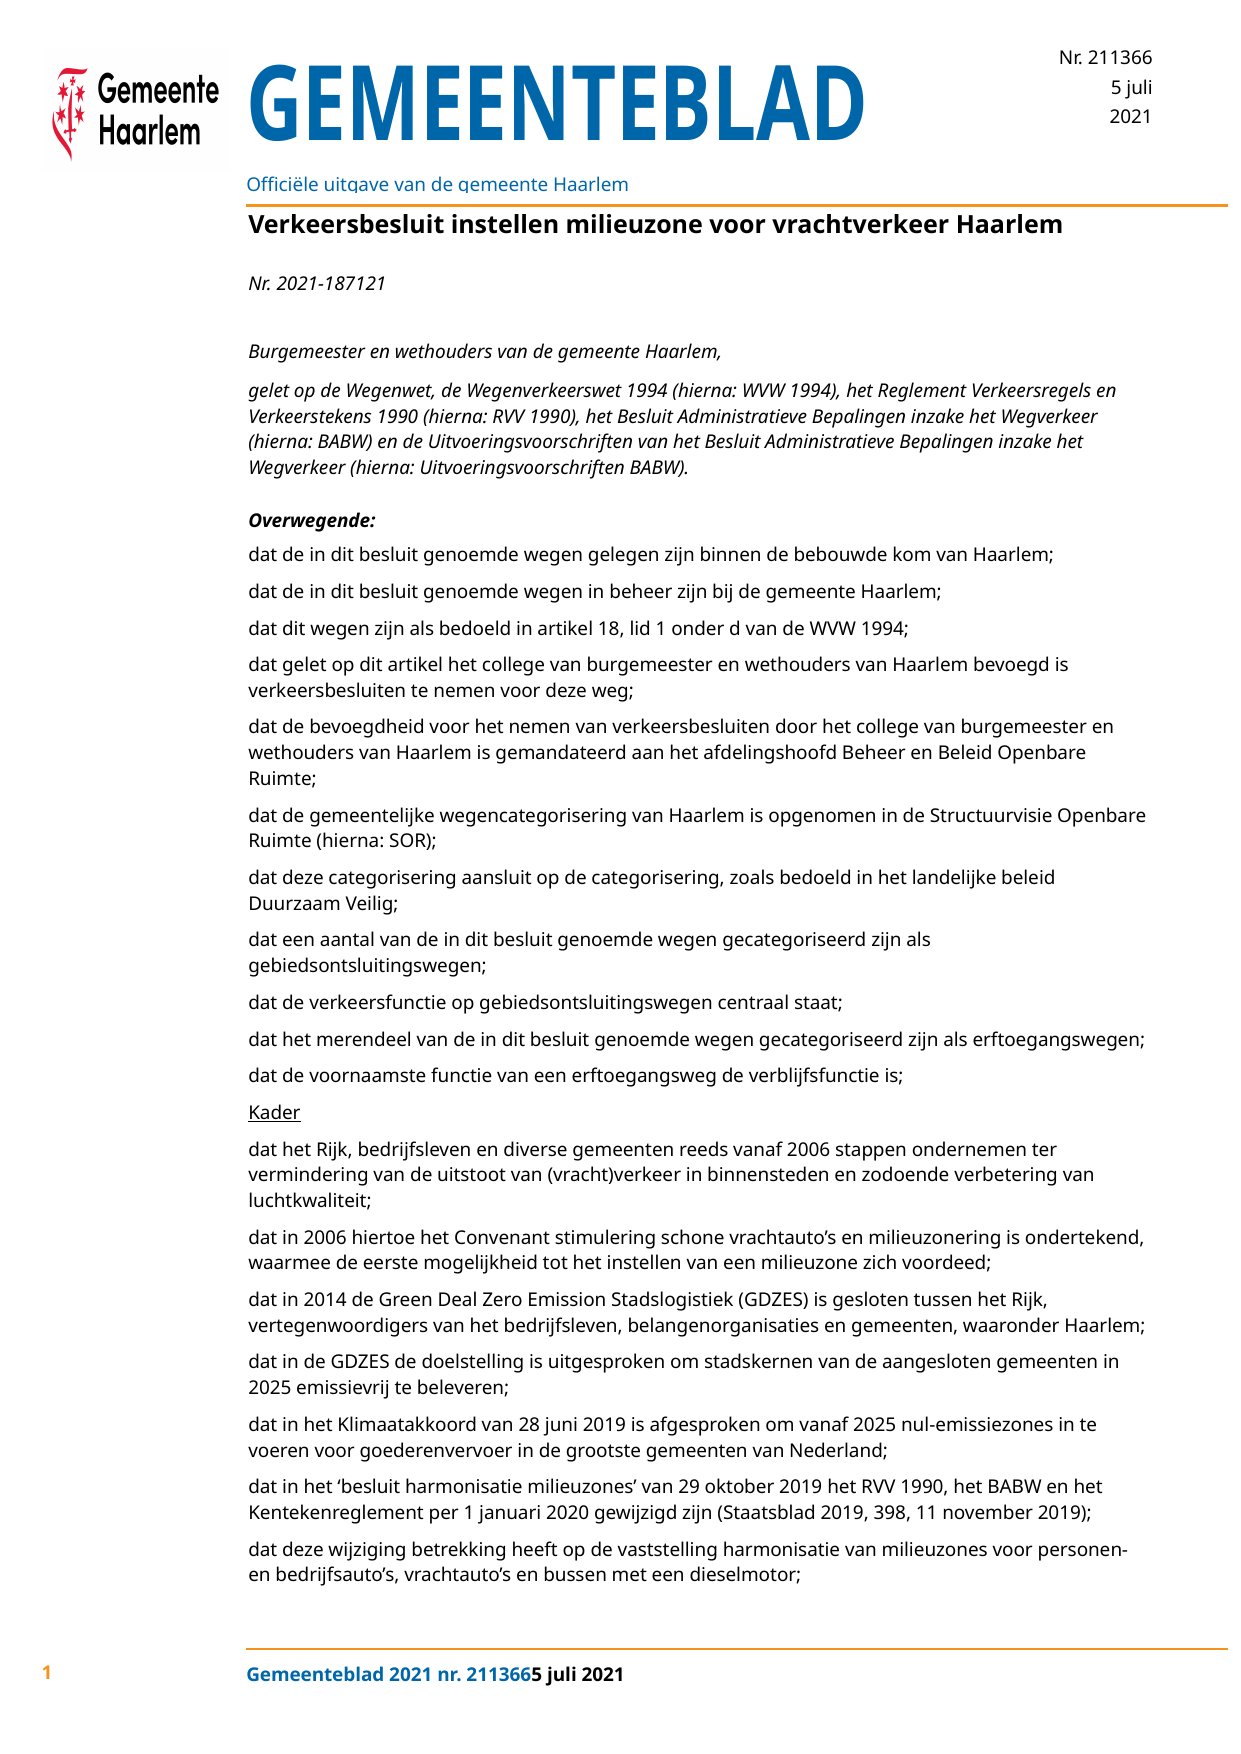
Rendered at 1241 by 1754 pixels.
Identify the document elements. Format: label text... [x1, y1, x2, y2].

text dat gelet op dit artikel het college van burgemeester en wethouders van Haarlem bevoegd is verkeersbesluiten te nemen voor deze weg; [248, 651, 1152, 703]
text dat de verkeersfunctie op gebiedsontsluitingswegen centraal staat; [248, 989, 1152, 1015]
text dat dit wegen zijn als bedoeld in artikel 18, lid 1 onder d van de WVW 1994; [248, 615, 1152, 640]
text Nr. 2021-187121 [248, 270, 1152, 296]
text dat de gemeentelijke wegencategorisering van Haarlem is opgenomen in de Structuurvisie Openbare Ruimte (hierna: SOR); [248, 802, 1152, 853]
text Overwegende: [248, 507, 1152, 533]
text dat de bevoegdheid voor het nemen van verkeersbesluiten door het college van burgemeester en wethouders van Haarlem is gemandateerd aan het afdelingshoofd Beheer en Beleid Openbare Ruimte; [248, 714, 1152, 791]
text dat in de GDZES de doelstelling is uitgesproken om stadskernen van de aangesloten gemeenten in 2025 emissievrij te beleveren; [248, 1349, 1152, 1400]
text dat de voornaamste functie van een erftoegangsweg de verblijfsfunctie is; [248, 1062, 1152, 1088]
text dat deze wijziging betrekking heeft op de vaststelling harmonisatie van milieuzones voor personen- en bedrijfsauto’s, vrachtauto’s en bussen met een dieselmotor; [248, 1536, 1152, 1587]
text dat het Rijk, bedrijfsleven en diverse gemeenten reeds vanaf 2006 stappen ondernemen ter vermindering van de uitstoot van (vracht)verkeer in binnensteden en zodoende verbetering van luchtkwaliteit; [248, 1136, 1152, 1213]
text dat deze categorisering aansluit op de categorisering, zoals bedoeld in het landelijke beleid Duurzaam Veilig; [248, 864, 1152, 916]
text Verkeersbesluit instellen milieuzone voor vrachtverkeer Haarlem [248, 207, 1152, 241]
picture [41, 47, 231, 172]
text dat de in dit besluit genoemde wegen gelegen zijn binnen de bebouwde kom van Haarlem; [248, 541, 1152, 567]
text dat een aantal van de in dit besluit genoemde wegen gecategoriseerd zijn als gebiedsontsluitingswegen; [248, 927, 1152, 978]
text dat de in dit besluit genoemde wegen in beheer zijn bij de gemeente Haarlem; [248, 578, 1152, 604]
text Kader [248, 1099, 1152, 1125]
text dat het merendeel van de in dit besluit genoemde wegen gecategoriseerd zijn als erftoegangswegen; [248, 1026, 1152, 1051]
text dat in 2006 hiertoe het Convenant stimulering schone vrachtauto’s en milieuzonering is ondertekend, waarmee de eerste mogelijkheid tot het instellen van een milieuzone zich voordeed; [248, 1224, 1152, 1275]
text dat in het ‘besluit harmonisatie milieuzones’ van 29 oktober 2019 het RVV 1990, het BABW en het Kentekenreglement per 1 januari 2020 gewijzigd zijn (Staatsblad 2019, 398, 11 november 2019); [248, 1473, 1152, 1525]
text dat in het Klimaatakkoord van 28 juni 2019 is afgesproken om vanaf 2025 nul-emissiezones in te voeren voor goederenvervoer in de grootste gemeenten van Nederland; [248, 1411, 1152, 1462]
text Burgemeester en wethouders van de gemeente Haarlem, [248, 338, 1152, 364]
text dat in 2014 de Green Deal Zero Emission Stadslogistiek (GDZES) is gesloten tussen het Rijk, vertegenwoordigers van het bedrijfsleven, belangenorganisaties en gemeenten, waaronder Haarlem; [248, 1286, 1152, 1338]
text gelet op de Wegenwet, de Wegenverkeerswet 1994 (hierna: WVW 1994), het Reglement Verkeersregels en Verkeerstekens 1990 (hierna: RVV 1990), het Besluit Administratieve Bepalingen inzake het Wegverkeer (hierna: BABW) en de Uitvoeringsvoorschriften van het Besluit Administratieve Bepalingen inzake het Wegverkeer (hierna: Uitvoeringsvoorschriften BABW). [248, 377, 1152, 480]
